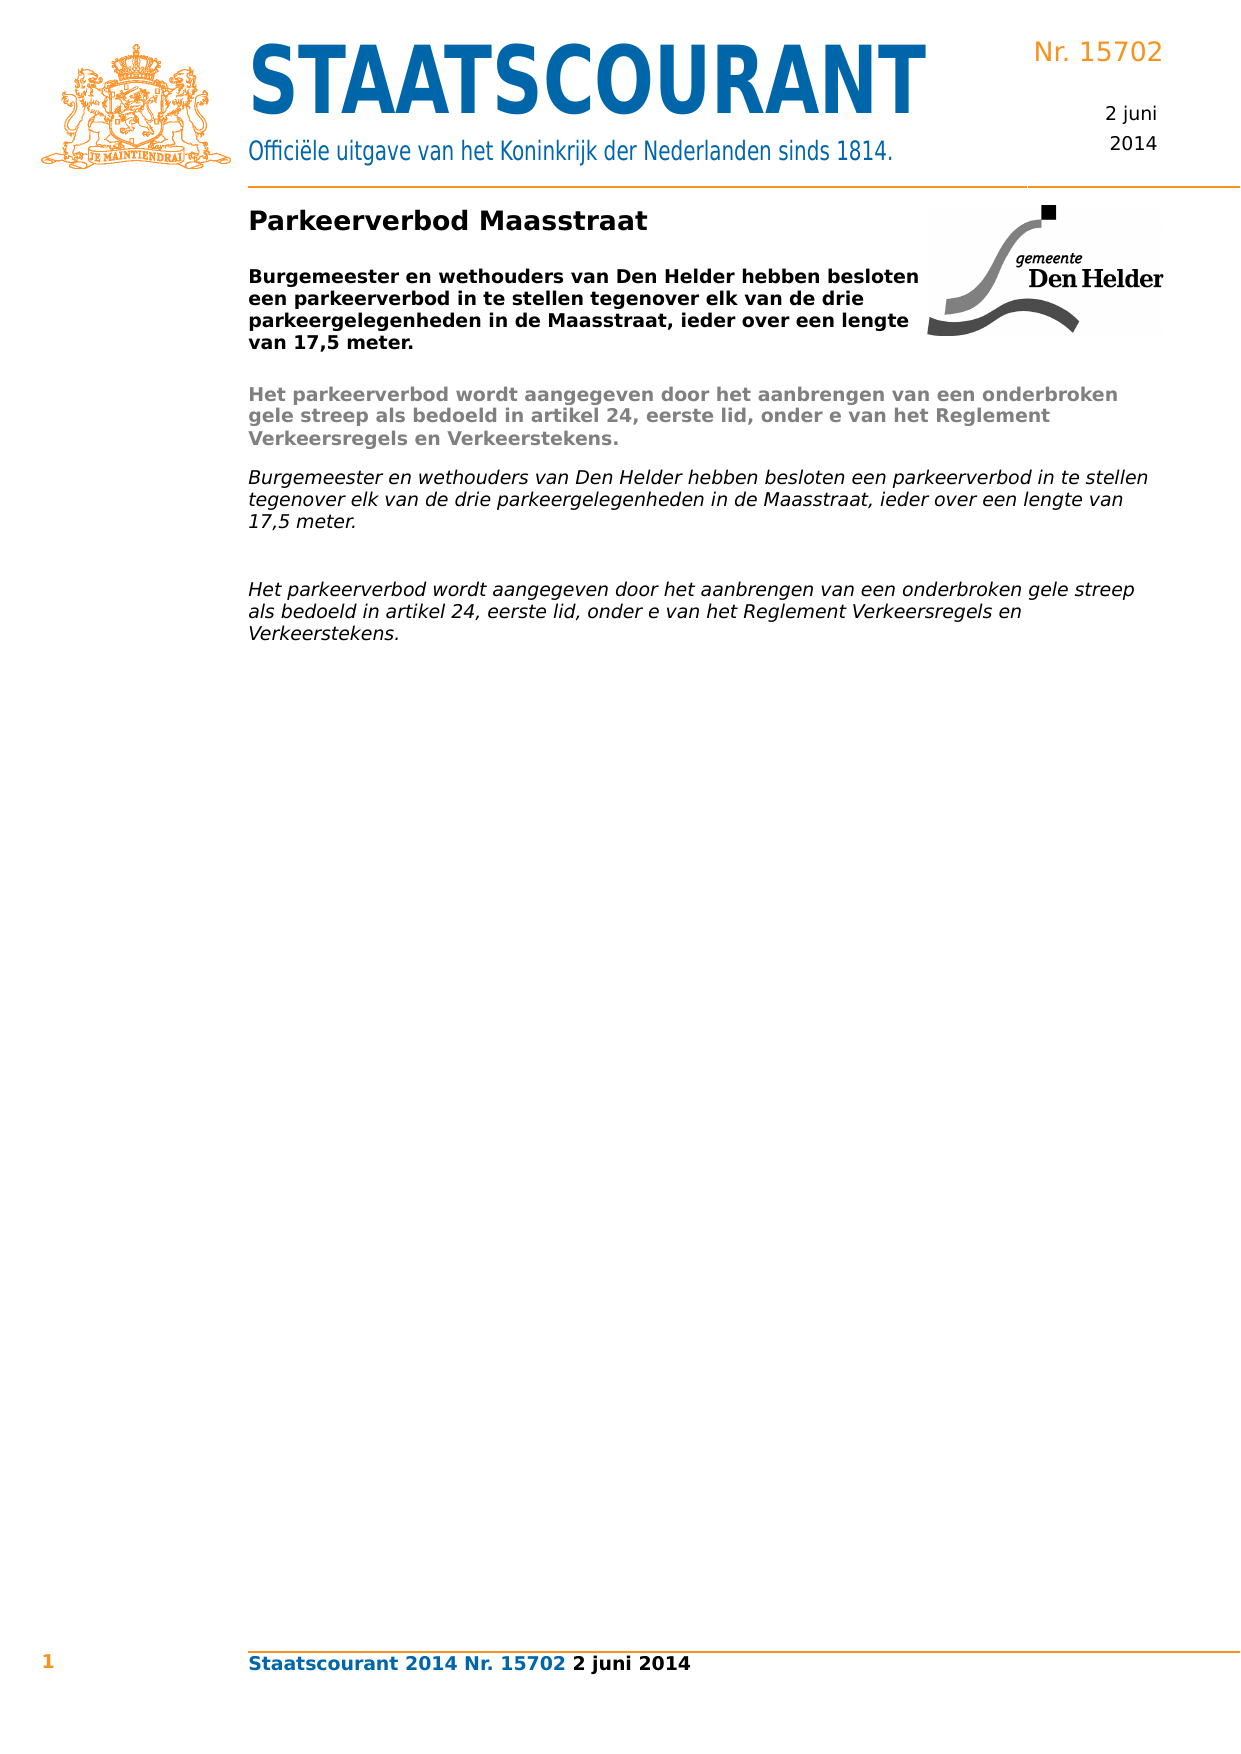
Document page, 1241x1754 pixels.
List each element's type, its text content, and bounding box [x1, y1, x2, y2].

text Burgemeester en wethouders van Den Helder hebben besloten een parkeerverbod in te stellen tegenover elk van de drie parkeergelegenheden in de Maasstraat, ieder over een lengte van 17,5 meter. [248, 467, 1163, 533]
subtitle Parkeerverbod Maasstraat [248, 206, 927, 237]
subtitle Het parkeerverbod wordt aangegeven door het aanbrengen van een onderbroken gele streep als bedoeld in artikel 24, eerste lid, onder e van het Reglement Verkeersregels en Verkeerstekens. [248, 383, 1163, 449]
picture [927, 205, 1164, 336]
text Het parkeerverbod wordt aangegeven door het aanbrengen van een onderbroken gele streep als bedoeld in artikel 24, eerste lid, onder e van het Reglement Verkeersregels en Verkeerstekens. [248, 579, 1163, 645]
subtitle Burgemeester en wethouders van Den Helder hebben besloten een parkeerverbod in te stellen tegenover elk van de drie parkeergelegenheden in de Maasstraat, ieder over een lengte van 17,5 meter. [248, 266, 1163, 354]
picture [41, 44, 231, 169]
